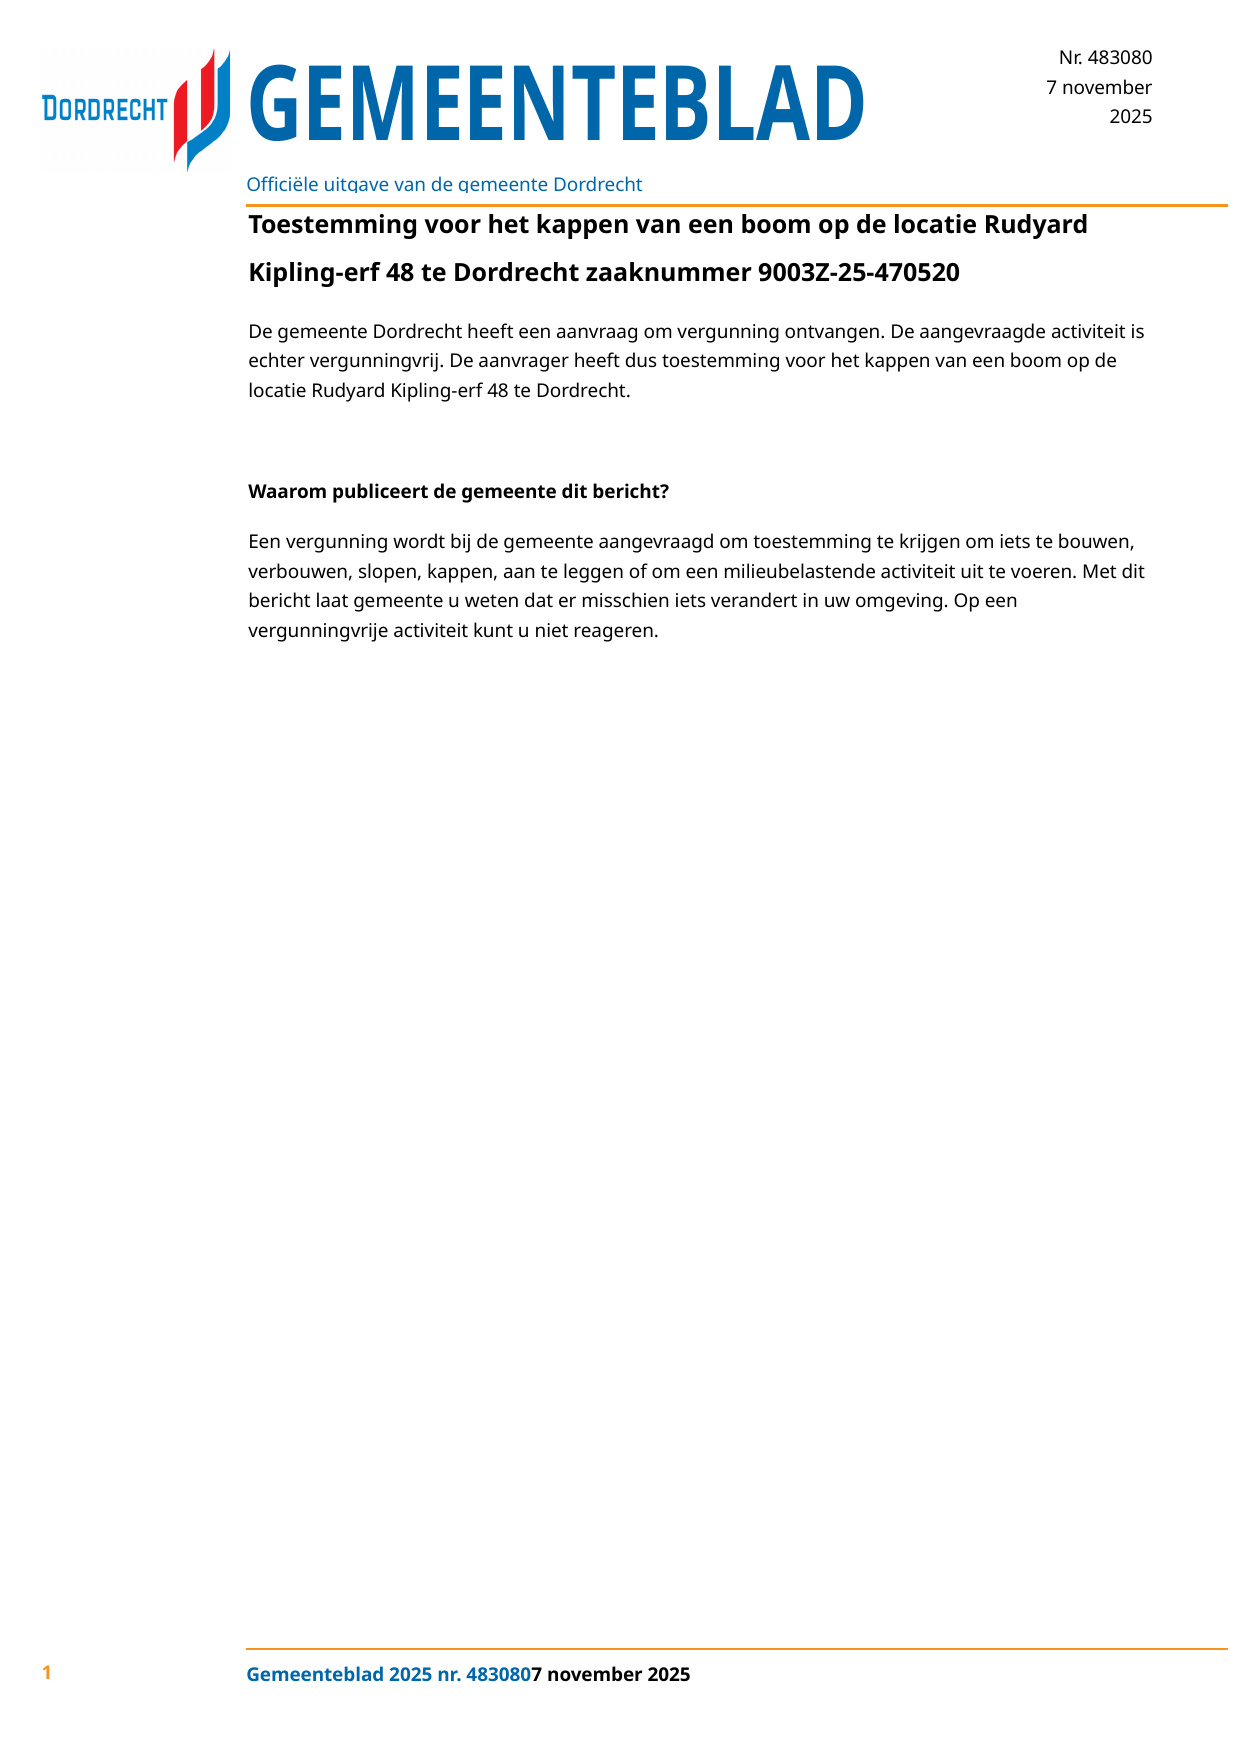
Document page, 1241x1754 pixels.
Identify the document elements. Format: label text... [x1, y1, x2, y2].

text De gemeente Dordrecht heeft een aanvraag om vergunning ontvangen. De aangevraagde activiteit is echter vergunningvrij. De aanvrager heeft dus toestemming voor het kappen van een boom op de locatie Rudyard Kipling-erf 48 te Dordrecht. [248, 318, 1152, 403]
text Waarom publiceert de gemeente dit bericht? [248, 478, 1152, 504]
text Toestemming voor het kappen van een boom op de locatie Rudyard Kipling-erf 48 te Dordrecht zaaknummer 9003Z-25-470520 [248, 207, 1152, 288]
text Een vergunning wordt bij de gemeente aangevraagd om toestemming te krijgen om iets te bouwen, verbouwen, slopen, kappen, aan te leggen of om een milieubelastende activiteit uit te voeren. Met dit bericht laat gemeente u weten dat er misschien iets verandert in uw omgeving. Op een vergunningvrije activiteit kunt u niet reageren. [248, 528, 1152, 643]
picture [41, 47, 231, 172]
